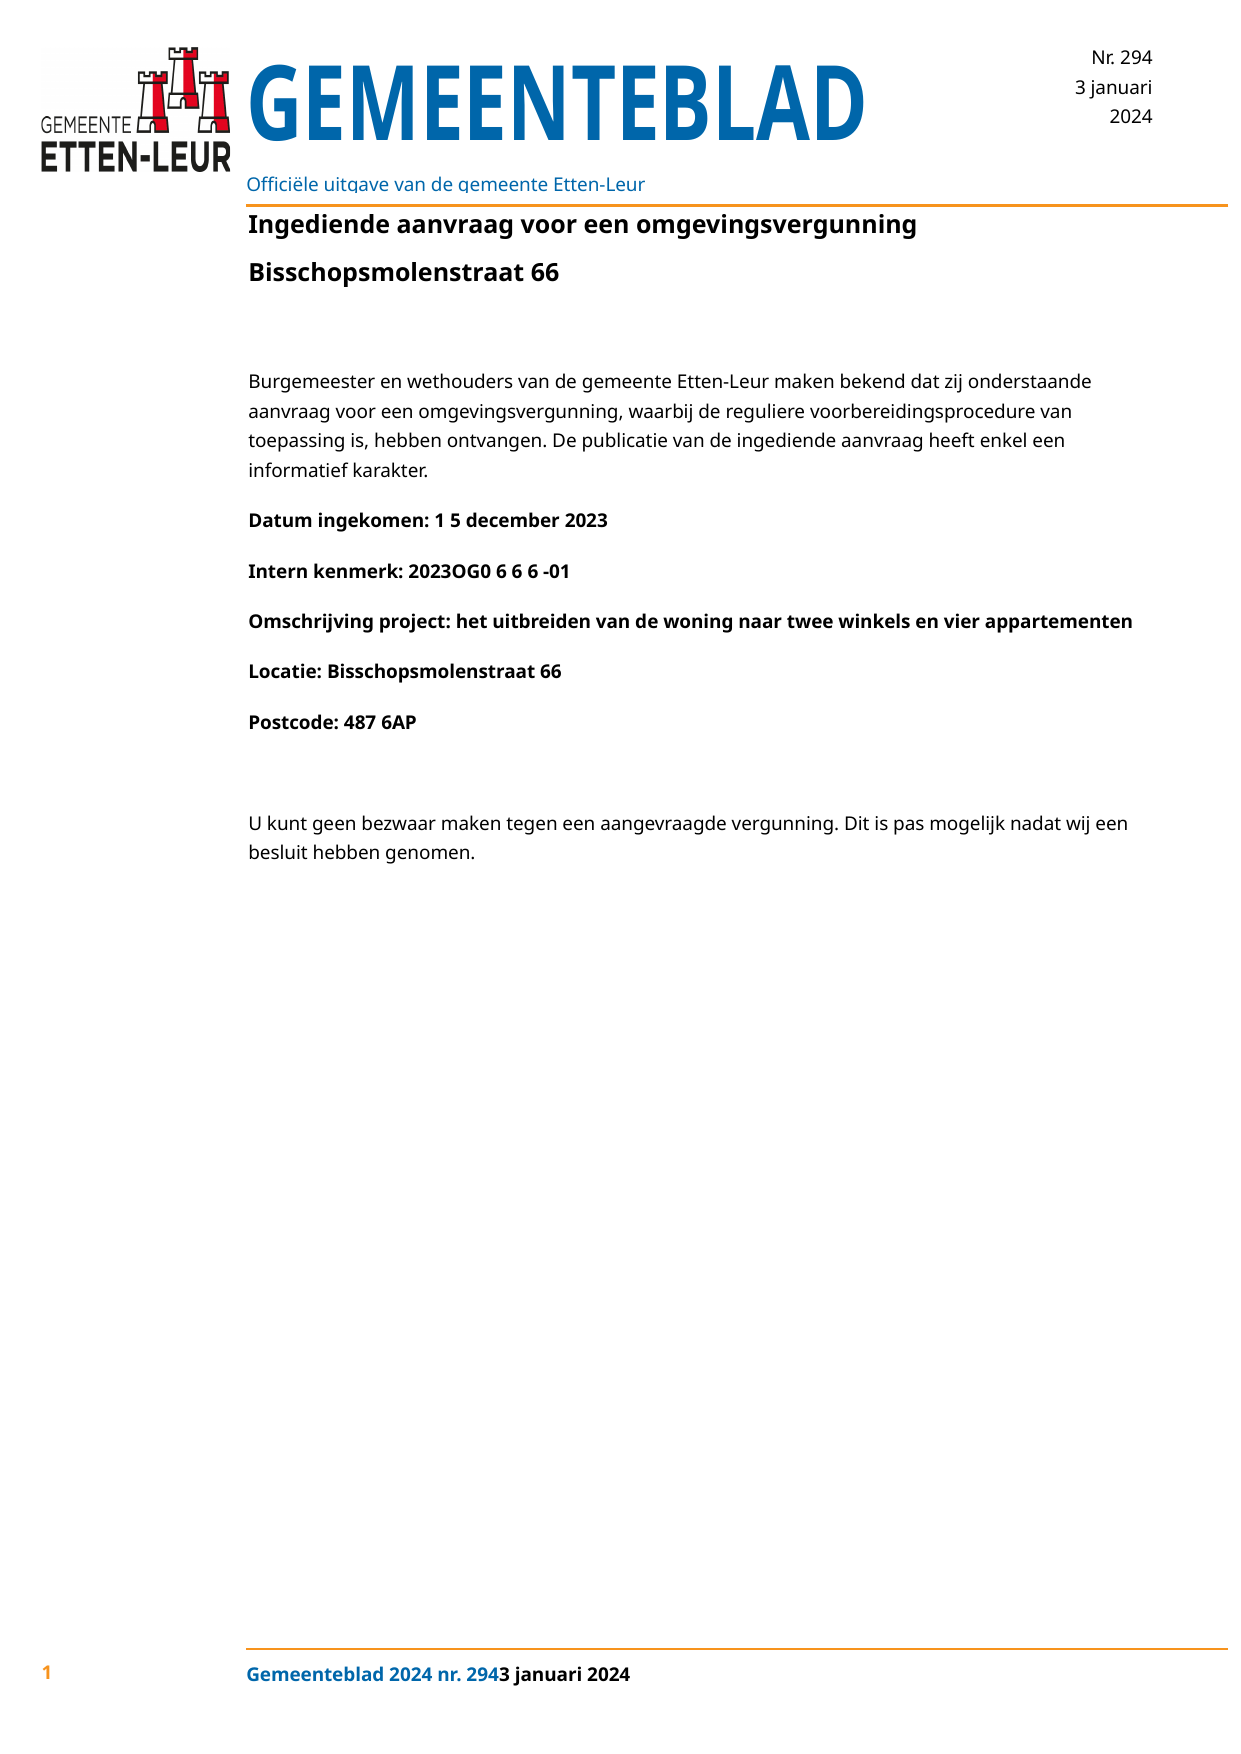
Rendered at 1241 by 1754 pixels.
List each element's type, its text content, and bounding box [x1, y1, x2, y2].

text Intern kenmerk: 2023OG0 6 6 6 -01 [248, 558, 1152, 584]
text Ingediende aanvraag voor een omgevingsvergunning Bisschopsmolenstraat 66 [248, 207, 1152, 288]
text Postcode: 487 6AP [248, 709, 1152, 735]
text U kunt geen bezwaar maken tegen een aangevraagde vergunning. Dit is pas mogelijk nadat wij een besluit hebben genomen. [248, 810, 1152, 865]
text Locatie: Bisschopsmolenstraat 66 [248, 659, 1152, 684]
text Omschrijving project: het uitbreiden van de woning naar twee winkels en vier appartementen [248, 608, 1152, 634]
text Datum ingekomen: 1 5 december 2023 [248, 507, 1152, 533]
text Burgemeester en wethouders van de gemeente Etten-Leur maken bekend dat zij onderstaande aanvraag voor een omgevingsvergunning, waarbij de reguliere voorbereidingsprocedure van toepassing is, hebben ontvangen. De publicatie van de ingediende aanvraag heeft enkel een informatief karakter. [248, 368, 1152, 483]
picture [41, 47, 231, 172]
